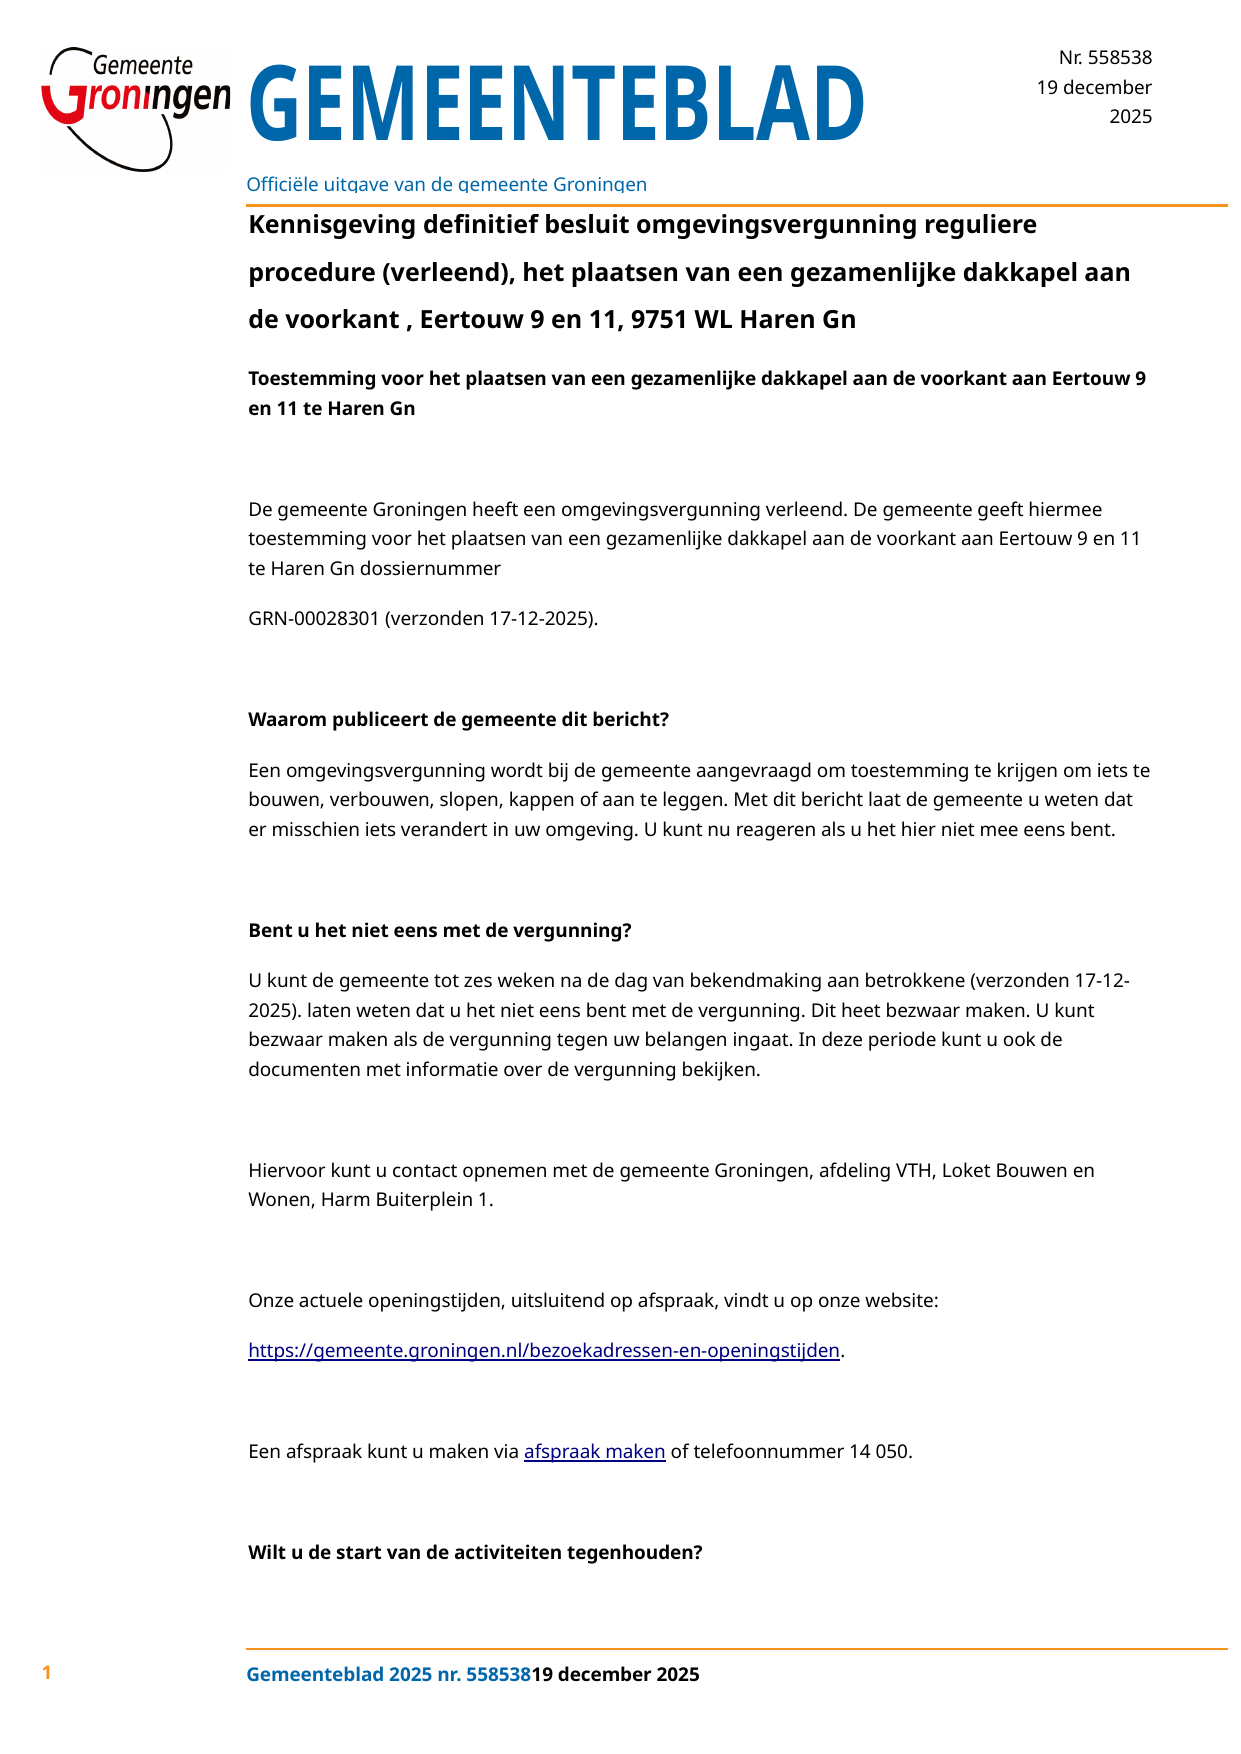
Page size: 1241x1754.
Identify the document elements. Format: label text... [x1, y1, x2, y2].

text https://gemeente.groningen.nl/bezoekadressen-en-openingstijden. [248, 1338, 1152, 1363]
text Wilt u de start van de activiteiten tegenhouden? [248, 1539, 1152, 1565]
text Waarom publiceert de gemeente dit bericht? [248, 706, 1152, 732]
text Kennisgeving definitief besluit omgevingsvergunning reguliere procedure (verleend), het plaatsen van een gezamenlijke dakkapel aan de voorkant , Eertouw 9 en 11, 9751 WL Haren Gn [248, 207, 1152, 336]
text Een afspraak kunt u maken via afspraak maken of telefoonnummer 14 050. [248, 1438, 1152, 1464]
text Een omgevingsvergunning wordt bij de gemeente aangevraagd om toestemming te krijgen om iets te bouwen, verbouwen, slopen, kappen of aan te leggen. Met dit bericht laat de gemeente u weten dat er misschien iets verandert in uw omgeving. U kunt nu reageren als u het hier niet mee eens bent. [248, 757, 1152, 842]
text Onze actuele openingstijden, uitsluitend op afspraak, vindt u op onze website: [248, 1287, 1152, 1313]
text Hiervoor kunt u contact opnemen met de gemeente Groningen, afdeling VTH, Loket Bouwen en Wonen, Harm Buiterplein 1. [248, 1157, 1152, 1212]
text Toestemming voor het plaatsen van een gezamenlijke dakkapel aan de voorkant aan Eertouw 9 en 11 te Haren Gn [248, 366, 1152, 421]
text GRN-00028301 (verzonden 17-12-2025). [248, 606, 1152, 631]
text Bent u het niet eens met de vergunning? [248, 917, 1152, 942]
picture [41, 47, 231, 172]
text De gemeente Groningen heeft een omgevingsvergunning verleend. De gemeente geeft hiermee toestemming voor het plaatsen van een gezamenlijke dakkapel aan de voorkant aan Eertouw 9 en 11 te Haren Gn dossiernummer [248, 496, 1152, 581]
text U kunt de gemeente tot zes weken na de dag van bekendmaking aan betrokkene (verzonden 17-12-2025). laten weten dat u het niet eens bent met de vergunning. Dit heet bezwaar maken. U kunt bezwaar maken als de vergunning tegen uw belangen ingaat. In deze periode kunt u ook de documenten met informatie over de vergunning bekijken. [248, 967, 1152, 1082]
